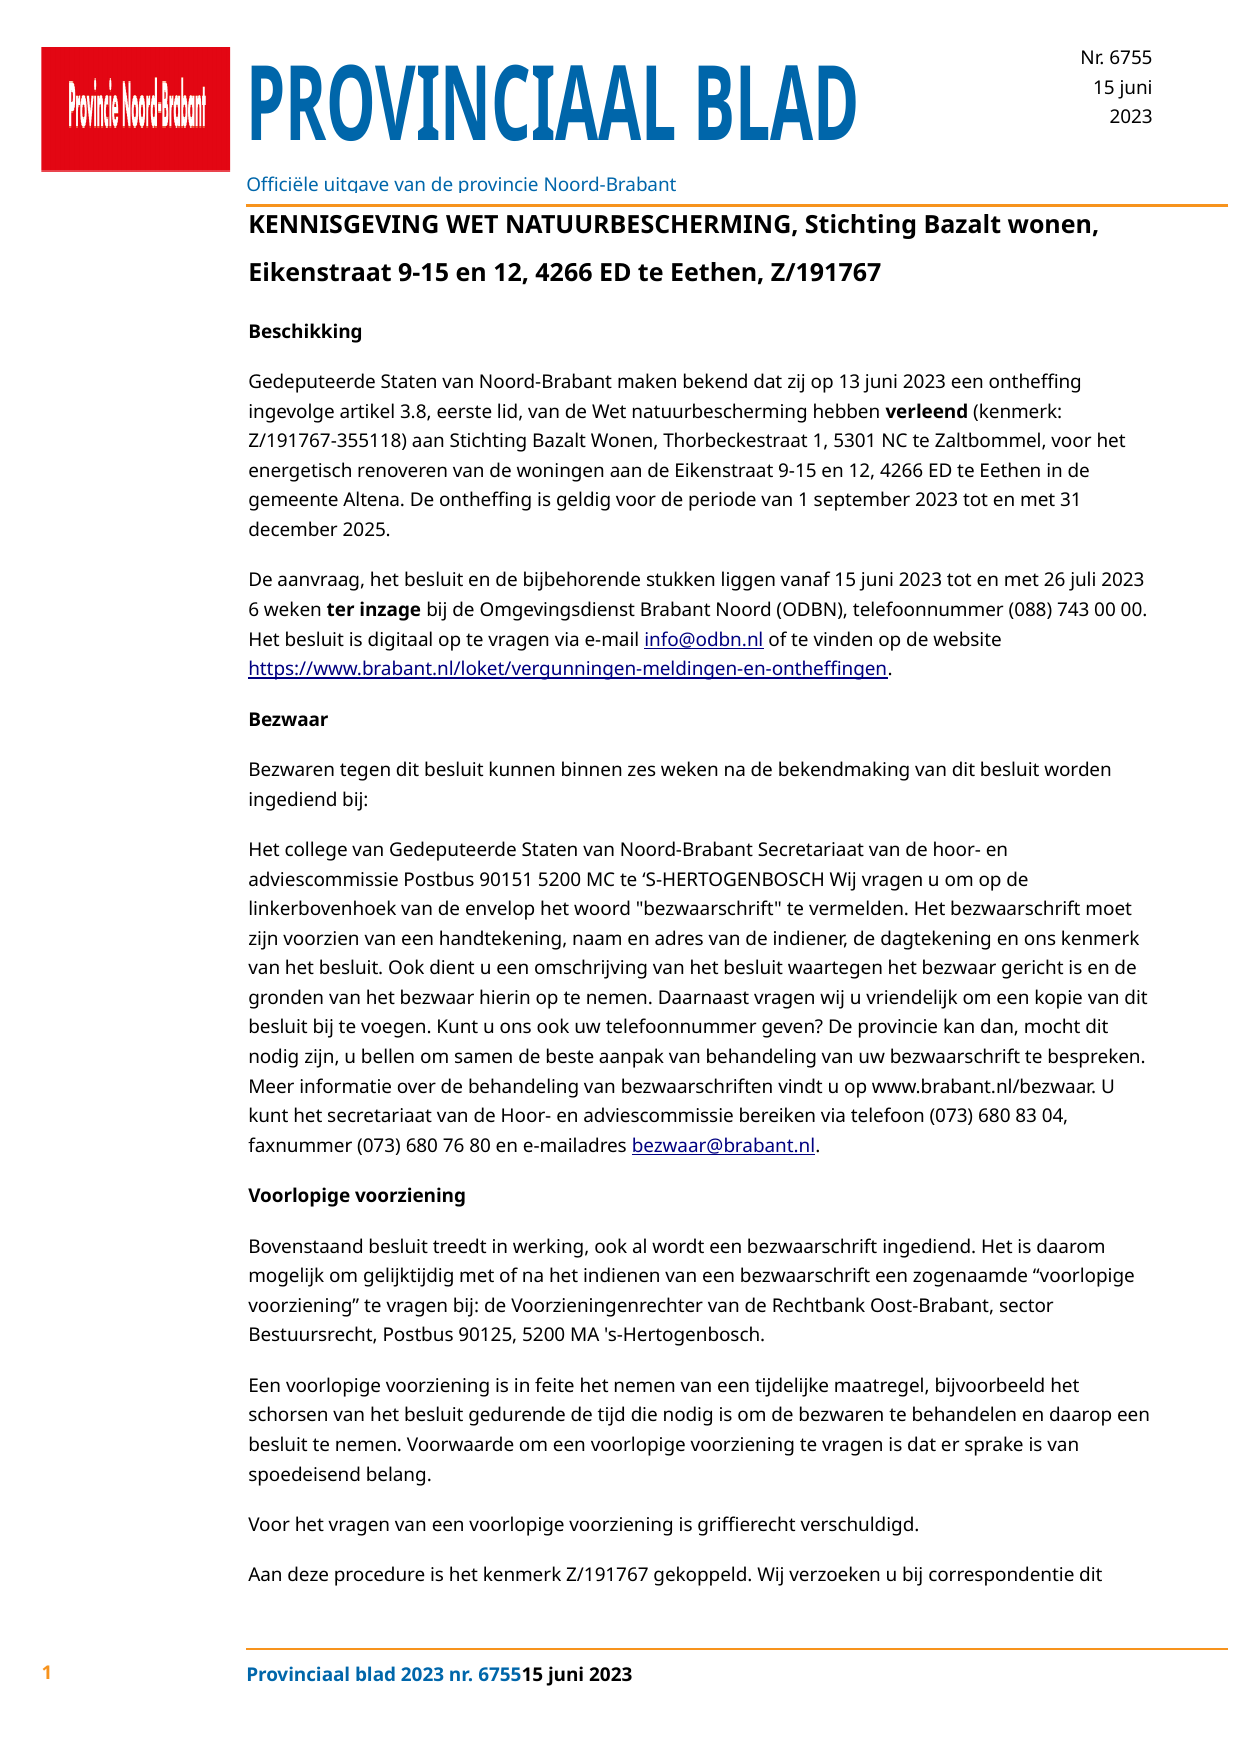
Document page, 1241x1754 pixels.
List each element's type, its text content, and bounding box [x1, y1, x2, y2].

text KENNISGEVING WET NATUURBESCHERMING, Stichting Bazalt wonen, Eikenstraat 9-15 en 12, 4266 ED te Eethen, Z/191767 [248, 207, 1152, 288]
text De aanvraag, het besluit en de bijbehorende stukken liggen vanaf 15 juni 2023 tot en met 26 juli 2023 6 weken ter inzage bij de Omgevingsdienst Brabant Noord (ODBN), telefoonnummer (088) 743 00 00. Het besluit is digitaal op te vragen via e-mail info@odbn.nl of te vinden op de website https://www.brabant.nl/loket/vergunningen-meldingen-en-ontheffingen. [248, 567, 1152, 681]
text Voorlopige voorziening [248, 1182, 1152, 1208]
text Voor het vragen van een voorlopige voorziening is griffierecht verschuldigd. [248, 1511, 1152, 1537]
text Bezwaren tegen dit besluit kunnen binnen zes weken na de bekendmaking van dit besluit worden ingediend bij: [248, 756, 1152, 812]
text Bovenstaand besluit treedt in werking, ook al wordt een bezwaarschrift ingediend. Het is daarom mogelijk om gelijktijdig met of na het indienen van een bezwaarschrift een zogenaamde “voorlopige voorziening” te vragen bij: de Voorzieningenrechter van de Rechtbank Oost-Brabant, sector Bestuursrecht, Postbus 90125, 5200 MA 's-Hertogenbosch. [248, 1233, 1152, 1347]
text Een voorlopige voorziening is in feite het nemen van een tijdelijke maatregel, bijvoorbeeld het schorsen van het besluit gedurende de tijd die nodig is om de bezwaren te behandelen en daarop een besluit te nemen. Voorwaarde om een voorlopige voorziening te vragen is dat er sprake is van spoedeisend belang. [248, 1372, 1152, 1487]
text Beschikking [248, 318, 1152, 344]
text Gedeputeerde Staten van Noord-Brabant maken bekend dat zij op 13 juni 2023 een ontheffing ingevolge artikel 3.8, eerste lid, van de Wet natuurbescherming hebben verleend (kenmerk: Z/191767-355118) aan Stichting Bazalt Wonen, Thorbeckestraat 1, 5301 NC te Zaltbommel, voor het energetisch renoveren van de woningen aan de Eikenstraat 9-15 en 12, 4266 ED te Eethen in de gemeente Altena. De ontheffing is geldig voor de periode van 1 september 2023 tot en met 31 december 2025. [248, 368, 1152, 542]
text Het college van Gedeputeerde Staten van Noord-Brabant Secretariaat van de hoor- en adviescommissie Postbus 90151 5200 MC te ‘S‑HERTOGENBOSCH Wij vragen u om op de linkerbovenhoek van de envelop het woord "bezwaarschrift" te vermelden. Het bezwaarschrift moet zijn voorzien van een handtekening, naam en adres van de indiener, de dagtekening en ons kenmerk van het besluit. Ook dient u een omschrijving van het besluit waartegen het bezwaar gericht is en de gronden van het bezwaar hierin op te nemen. Daarnaast vragen wij u vriendelijk om een kopie van dit besluit bij te voegen. Kunt u ons ook uw telefoonnummer geven? De provincie kan dan, mocht dit nodig zijn, u bellen om samen de beste aanpak van behandeling van uw bezwaarschrift te bespreken. Meer informatie over de behandeling van bezwaarschriften vindt u op www.brabant.nl/bezwaar. U kunt het secretariaat van de Hoor- en adviescommissie bereiken via telefoon (073) 680 83 04, faxnummer (073) 680 76 80 en e-mailadres bezwaar@brabant.nl. [248, 836, 1152, 1158]
text Bezwaar [248, 706, 1152, 732]
picture [41, 47, 231, 172]
text Aan deze procedure is het kenmerk Z/191767 gekoppeld. Wij verzoeken u bij correspondentie dit [248, 1562, 1152, 1587]
